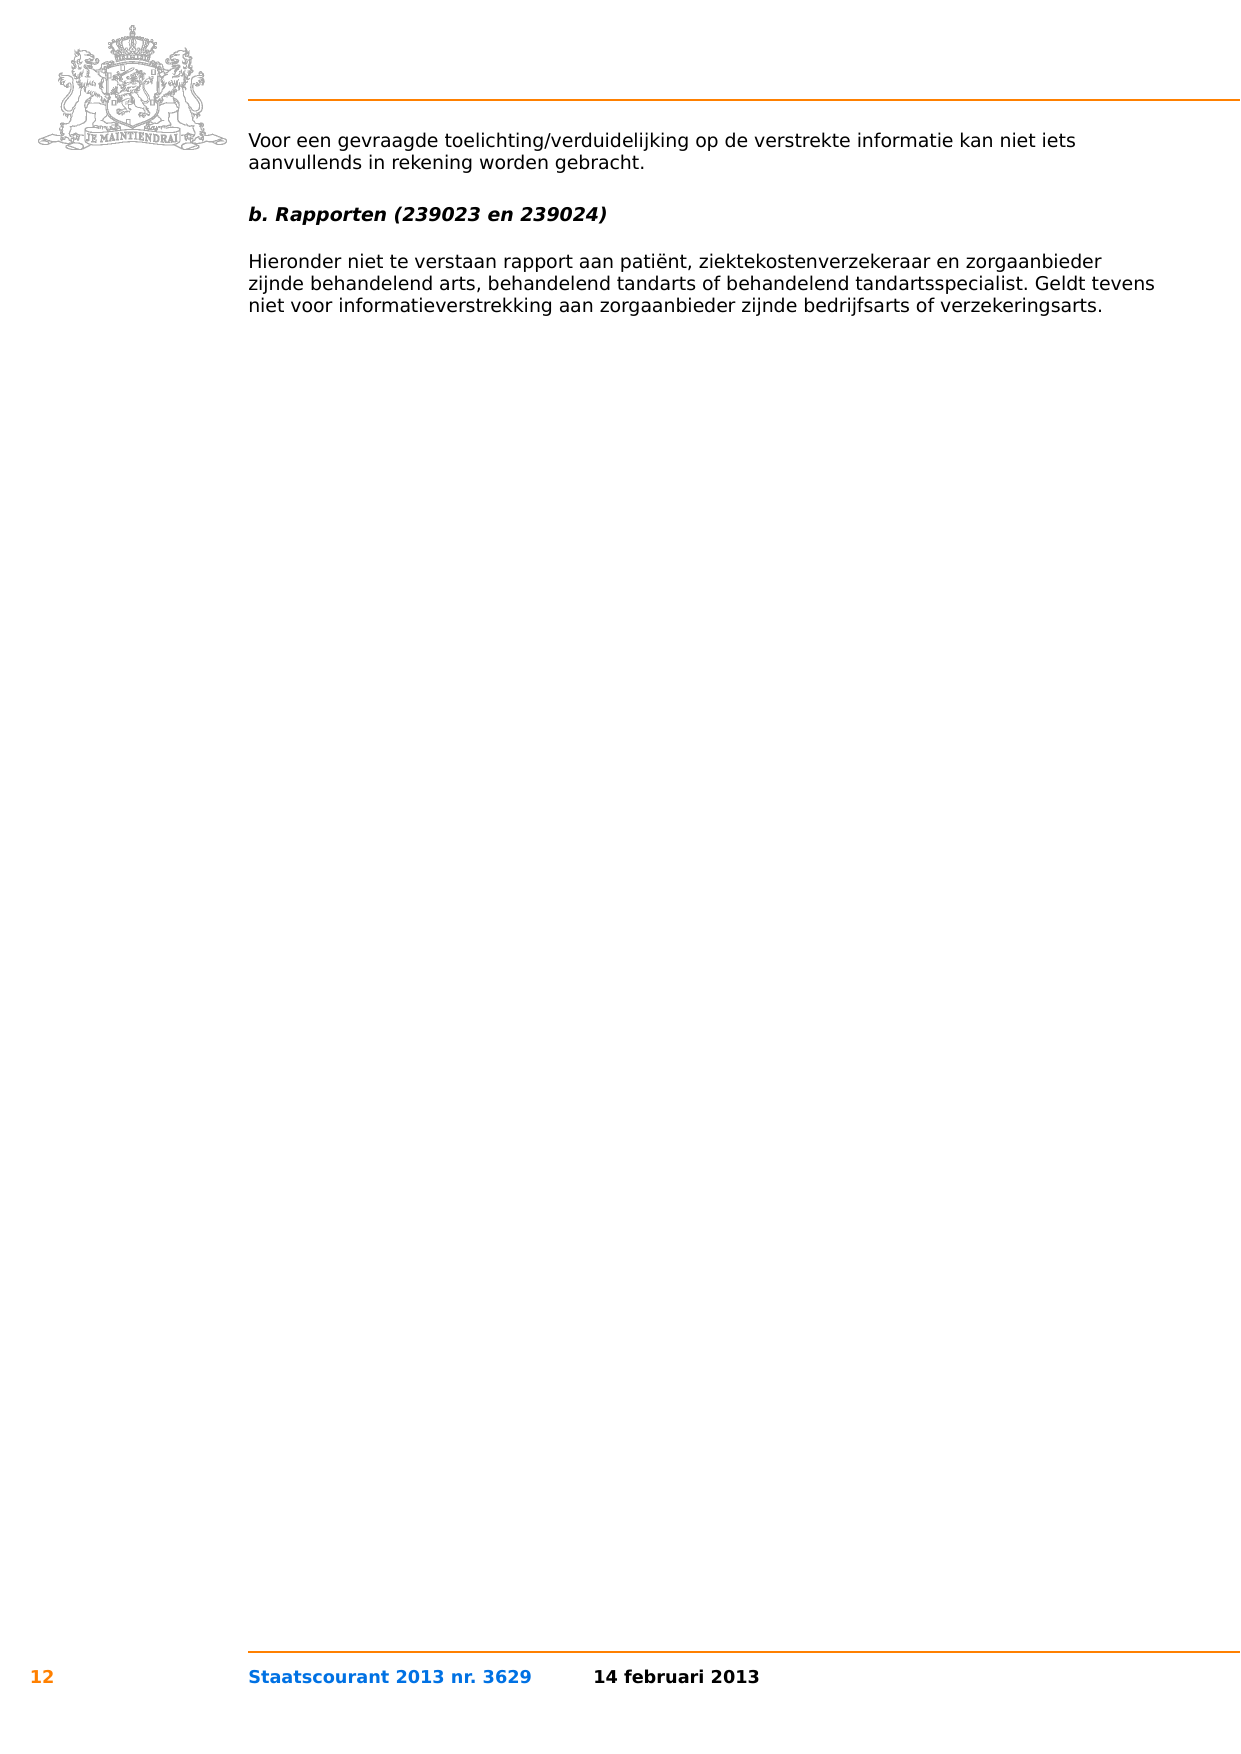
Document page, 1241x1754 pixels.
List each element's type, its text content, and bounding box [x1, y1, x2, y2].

subtitle b. Rapporten (239023 en 239024) [248, 204, 1163, 226]
picture [38, 25, 227, 150]
text Voor een gevraagde toelichting/verduidelijking op de verstrekte informatie kan niet iets aanvullends in rekening worden gebracht. [248, 130, 1163, 174]
text Hieronder niet te verstaan rapport aan patiënt, ziektekostenverzekeraar en zorgaanbieder zijnde behandelend arts, behandelend tandarts of behandelend tandartsspecialist. Geldt tevens niet voor informatieverstrekking aan zorgaanbieder zijnde bedrijfsarts of verzekeringsarts. [248, 251, 1163, 317]
